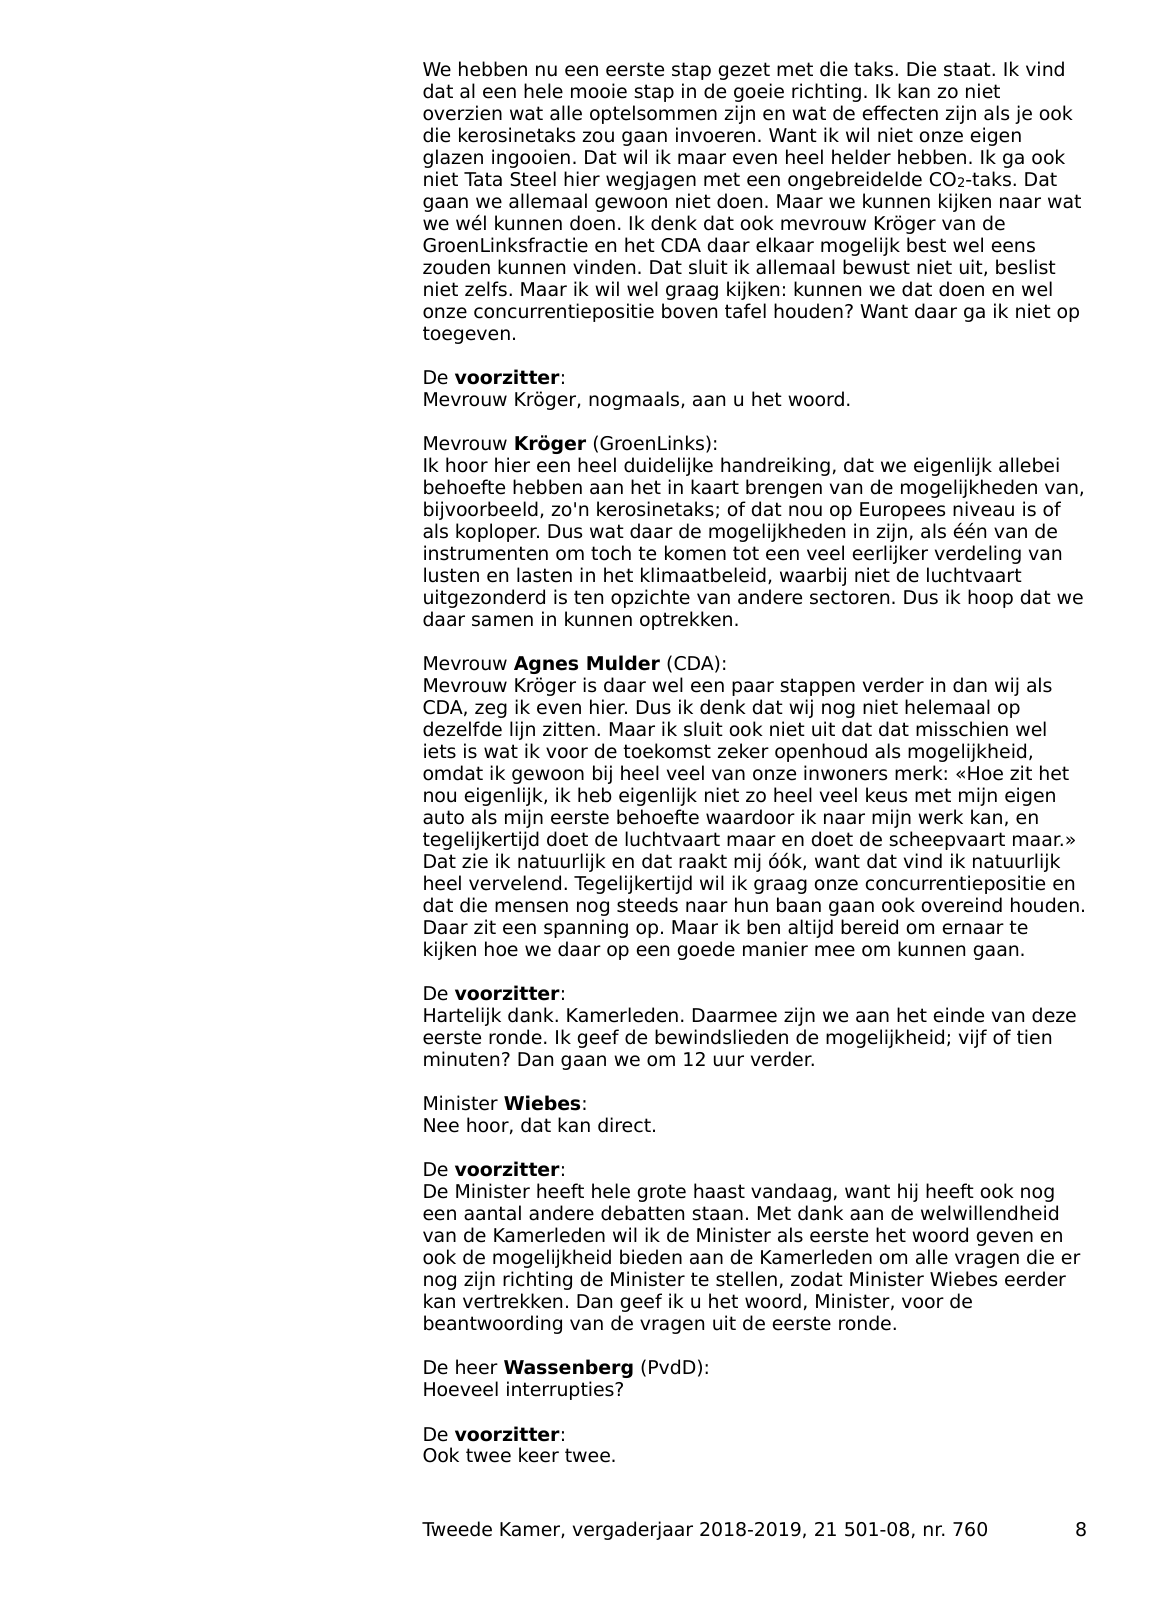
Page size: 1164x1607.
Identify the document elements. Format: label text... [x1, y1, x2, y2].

text Mevrouw Kröger, nogmaals, aan u het woord. [422, 389, 1087, 411]
text Mevrouw Kröger (GroenLinks): [422, 433, 1087, 455]
text Mevrouw Kröger is daar wel een paar stappen verder in dan wij als CDA, zeg ik even hier. Dus ik denk dat wij nog niet helemaal op dezelfde lijn zitten. Maar ik sluit ook niet uit dat dat misschien wel iets is wat ik voor de toekomst zeker openhoud als mogelijkheid, omdat ik gewoon bij heel veel van onze inwoners merk: «Hoe zit het nou eigenlijk, ik heb eigenlijk niet zo heel veel keus met mijn eigen auto als mijn eerste behoefte waardoor ik naar mijn werk kan, en tegelijkertijd doet de luchtvaart maar en doet de scheepvaart maar.» Dat zie ik natuurlijk en dat raakt mij óók, want dat vind ik natuurlijk heel vervelend. Tegelijkertijd wil ik graag onze concurrentiepositie en dat die mensen nog steeds naar hun baan gaan ook overeind houden. Daar zit een spanning op. Maar ik ben altijd bereid om ernaar te kijken hoe we daar op een goede manier mee om kunnen gaan. [422, 675, 1087, 961]
text De Minister heeft hele grote haast vandaag, want hij heeft ook nog een aantal andere debatten staan. Met dank aan de welwillendheid van de Kamerleden wil ik de Minister als eerste het woord geven en ook de mogelijkheid bieden aan de Kamerleden om alle vragen die er nog zijn richting de Minister te stellen, zodat Minister Wiebes eerder kan vertrekken. Dan geef ik u het woord, Minister, voor de beantwoording van de vragen uit de eerste ronde. [422, 1181, 1087, 1335]
text De voorzitter: [422, 1423, 1087, 1445]
text We hebben nu een eerste stap gezet met die taks. Die staat. Ik vind dat al een hele mooie stap in de goeie richting. Ik kan zo niet overzien wat alle optelsommen zijn en wat de effecten zijn als je ook die kerosinetaks zou gaan invoeren. Want ik wil niet onze eigen glazen ingooien. Dat wil ik maar even heel helder hebben. Ik ga ook niet Tata Steel hier wegjagen met een ongebreidelde CO2-taks. Dat gaan we allemaal gewoon niet doen. Maar we kunnen kijken naar wat we wél kunnen doen. Ik denk dat ook mevrouw Kröger van de GroenLinksfractie en het CDA daar elkaar mogelijk best wel eens zouden kunnen vinden. Dat sluit ik allemaal bewust niet uit, beslist niet zelfs. Maar ik wil wel graag kijken: kunnen we dat doen en wel onze concurrentiepositie boven tafel houden? Want daar ga ik niet op toegeven. [422, 59, 1087, 345]
text De voorzitter: [422, 1159, 1087, 1181]
text De heer Wassenberg (PvdD): [422, 1357, 1087, 1379]
text Ik hoor hier een heel duidelijke handreiking, dat we eigenlijk allebei behoefte hebben aan het in kaart brengen van de mogelijkheden van, bijvoorbeeld, zo'n kerosinetaks; of dat nou op Europees niveau is of als koploper. Dus wat daar de mogelijkheden in zijn, als één van de instrumenten om toch te komen tot een veel eerlijker verdeling van lusten en lasten in het klimaatbeleid, waarbij niet de luchtvaart uitgezonderd is ten opzichte van andere sectoren. Dus ik hoop dat we daar samen in kunnen optrekken. [422, 455, 1087, 631]
text Minister Wiebes: [422, 1093, 1087, 1115]
text Ook twee keer twee. [422, 1445, 1087, 1467]
text De voorzitter: [422, 367, 1087, 389]
text De voorzitter: [422, 983, 1087, 1005]
text Mevrouw Agnes Mulder (CDA): [422, 653, 1087, 675]
text Hartelijk dank. Kamerleden. Daarmee zijn we aan het einde van deze eerste ronde. Ik geef de bewindslieden de mogelijkheid; vijf of tien minuten? Dan gaan we om 12 uur verder. [422, 1005, 1087, 1071]
text Hoeveel interrupties? [422, 1379, 1087, 1401]
text Nee hoor, dat kan direct. [422, 1115, 1087, 1137]
